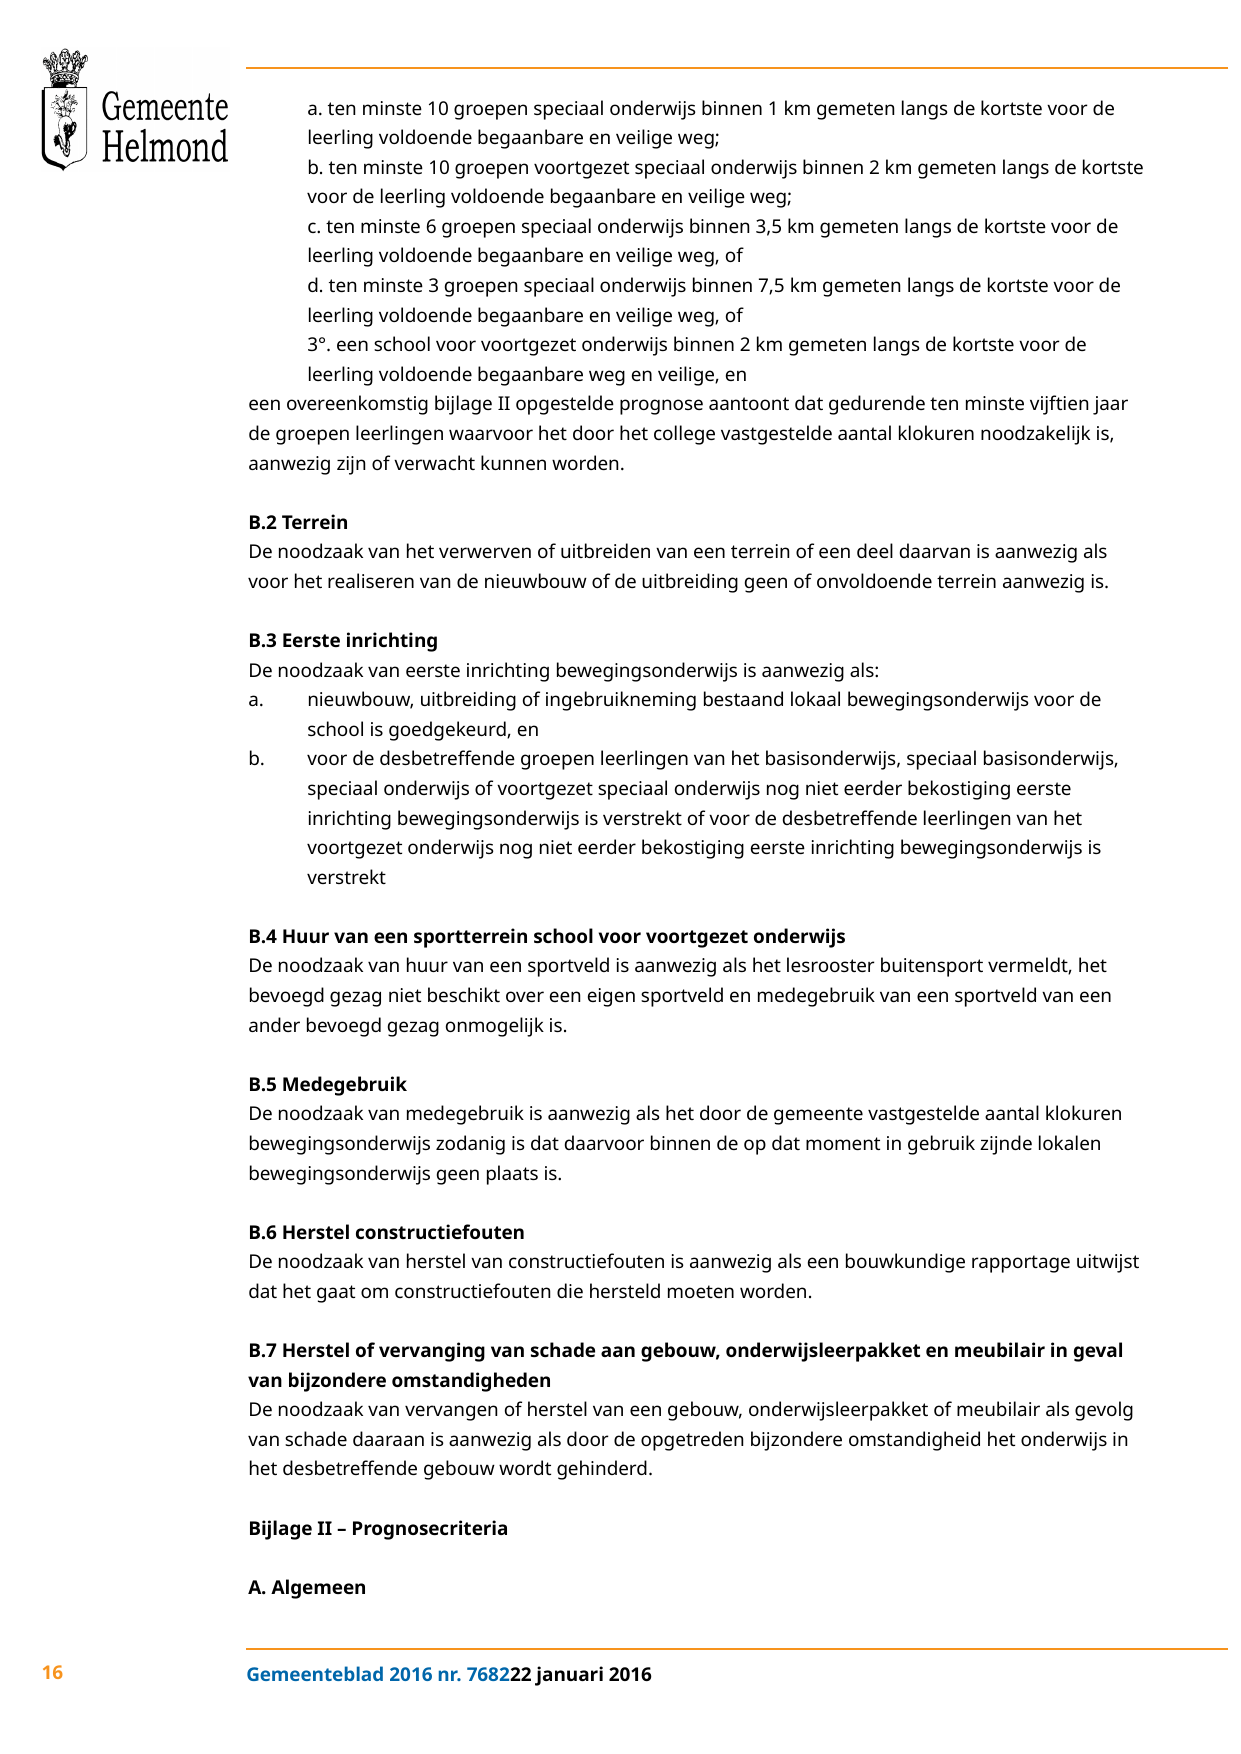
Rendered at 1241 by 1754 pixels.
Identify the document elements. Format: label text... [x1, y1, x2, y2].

list 3°. een school voor voortgezet onderwijs binnen 2 km gemeten langs de kortste voor de leerling voldoende begaanbare weg en veilige, en [248, 331, 1152, 387]
picture [41, 47, 231, 172]
text B.7 Herstel of vervanging van schade aan gebouw, onderwijsleerpakket en meubilair in geval van bijzondere omstandigheden [248, 1337, 1152, 1393]
list voor de desbetreffende groepen leerlingen van het basisonderwijs, speciaal basisonderwijs, speciaal onderwijs of voortgezet speciaal onderwijs nog niet eerder bekostiging eerste inrichting bewegingsonderwijs is verstrekt of voor de desbetreffende leerlingen van het voortgezet onderwijs nog niet eerder bekostiging eerste inrichting bewegingsonderwijs is verstrekt [248, 746, 1152, 890]
text De noodzaak van het verwerven of uitbreiden van een terrein of een deel daarvan is aanwezig als voor het realiseren van de nieuwbouw of de uitbreiding geen of onvoldoende terrein aanwezig is. [248, 538, 1152, 594]
text De noodzaak van huur van een sportveld is aanwezig als het lesrooster buitensport vermeldt, het bevoegd gezag niet beschikt over een eigen sportveld en medegebruik van een sportveld van een ander bevoegd gezag onmogelijk is. [248, 953, 1152, 1038]
list a. ten minste 10 groepen speciaal onderwijs binnen 1 km gemeten langs de kortste voor de leerling voldoende begaanbare en veilige weg; [248, 95, 1152, 150]
text B.5 Medegebruik [248, 1071, 1152, 1097]
list d. ten minste 3 groepen speciaal onderwijs binnen 7,5 km gemeten langs de kortste voor de leerling voldoende begaanbare en veilige weg, of [248, 272, 1152, 328]
text De noodzaak van eerste inrichting bewegingsonderwijs is aanwezig als: [248, 657, 1152, 683]
text B.6 Herstel constructiefouten [248, 1219, 1152, 1245]
text De noodzaak van medegebruik is aanwezig als het door de gemeente vastgestelde aantal klokuren bewegingsonderwijs zodanig is dat daarvoor binnen de op dat moment in gebruik zijnde lokalen bewegingsonderwijs geen plaats is. [248, 1101, 1152, 1186]
text B.4 Huur van een sportterrein school voor voortgezet onderwijs [248, 923, 1152, 949]
text De noodzaak van vervangen of herstel van een gebouw, onderwijsleerpakket of meubilair als gevolg van schade daaraan is aanwezig als door de opgetreden bijzondere omstandigheid het onderwijs in het desbetreffende gebouw wordt gehinderd. [248, 1396, 1152, 1481]
text een overeenkomstig bijlage II opgestelde prognose aantoont dat gedurende ten minste vijftien jaar de groepen leerlingen waarvoor het door het college vastgestelde aantal klokuren noodzakelijk is, aanwezig zijn of verwacht kunnen worden. [248, 391, 1152, 476]
list nieuwbouw, uitbreiding of ingebruikneming bestaand lokaal bewegingsonderwijs voor de school is goedgekeurd, en [248, 686, 1152, 742]
text B.3 Eerste inrichting [248, 627, 1152, 653]
text B.2 Terrein [248, 509, 1152, 535]
text Bijlage II – Prognosecriteria [248, 1515, 1152, 1541]
text A. Algemeen [248, 1574, 1152, 1600]
text De noodzaak van herstel van constructiefouten is aanwezig als een bouwkundige rapportage uitwijst dat het gaat om constructiefouten die hersteld moeten worden. [248, 1248, 1152, 1304]
list b. ten minste 10 groepen voortgezet speciaal onderwijs binnen 2 km gemeten langs de kortste voor de leerling voldoende begaanbare en veilige weg; [248, 154, 1152, 209]
list c. ten minste 6 groepen speciaal onderwijs binnen 3,5 km gemeten langs de kortste voor de leerling voldoende begaanbare en veilige weg, of [248, 213, 1152, 268]
